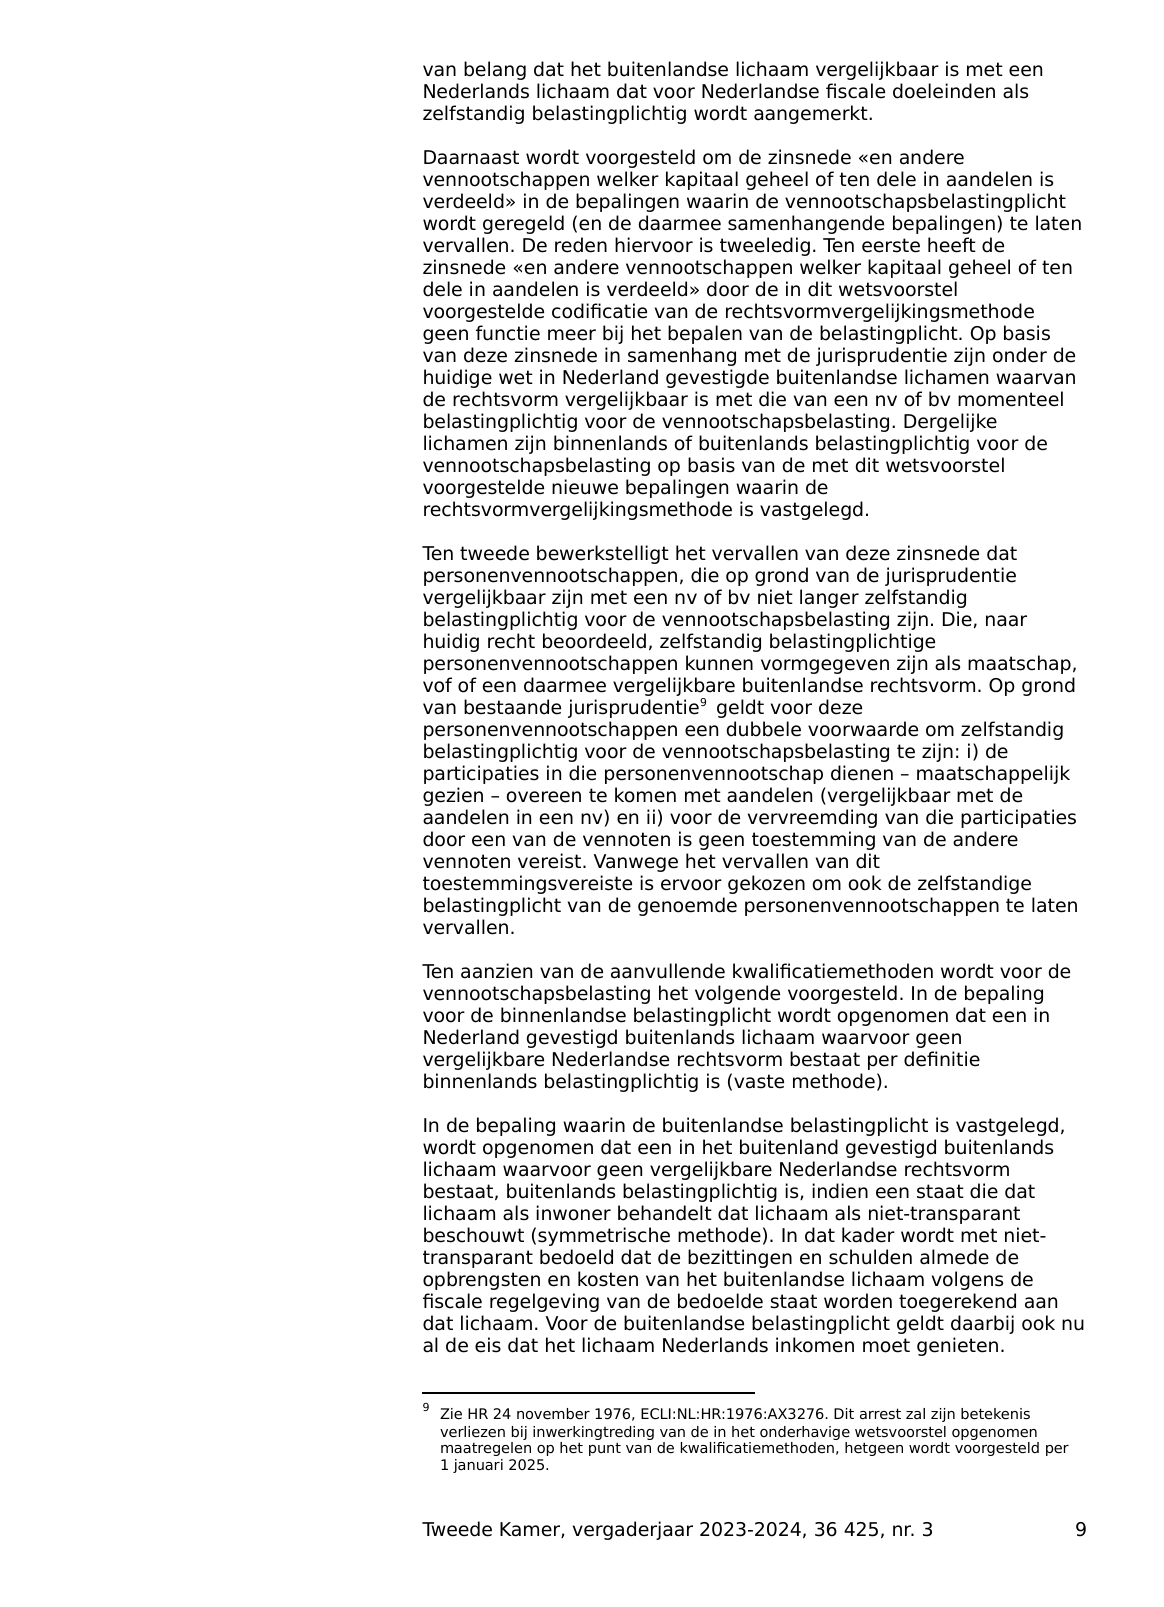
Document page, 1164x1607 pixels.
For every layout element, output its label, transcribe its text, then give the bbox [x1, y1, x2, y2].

text Zie HR 24 november 1976, ECLI:NL:HR:1976:AX3276. Dit arrest zal zijn betekenis verliezen bij inwerkingtreding van de in het onderhavige wetsvoorstel opgenomen maatregelen op het punt van de kwalificatiemethoden, hetgeen wordt voorgesteld per 1 januari 2025. [422, 1402, 1087, 1474]
text van belang dat het buitenlandse lichaam vergelijkbaar is met een Nederlands lichaam dat voor Nederlandse fiscale doeleinden als zelfstandig belastingplichtig wordt aangemerkt. [422, 59, 1087, 125]
text Ten aanzien van de aanvullende kwalificatiemethoden wordt voor de vennootschapsbelasting het volgende voorgesteld. In de bepaling voor de binnenlandse belastingplicht wordt opgenomen dat een in Nederland gevestigd buitenlands lichaam waarvoor geen vergelijkbare Nederlandse rechtsvorm bestaat per definitie binnenlands belastingplichtig is (vaste methode). [422, 961, 1087, 1093]
text Ten tweede bewerkstelligt het vervallen van deze zinsnede dat personenvennootschappen, die op grond van de jurisprudentie vergelijkbaar zijn met een nv of bv niet langer zelfstandig belastingplichtig voor de vennootschapsbelasting zijn. Die, naar huidig recht beoordeeld, zelfstandig belastingplichtige personenvennootschappen kunnen vormgegeven zijn als maatschap, vof of een daarmee vergelijkbare buitenlandse rechtsvorm. Op grond van bestaande jurisprudentie geldt voor deze personenvennootschappen een dubbele voorwaarde om zelfstandig belastingplichtig voor de vennootschapsbelasting te zijn: i) de participaties in die personenvennootschap dienen – maatschappelijk gezien – overeen te komen met aandelen (vergelijkbaar met de aandelen in een nv) en ii) voor de vervreemding van die participaties door een van de vennoten is geen toestemming van de andere vennoten vereist. Vanwege het vervallen van dit toestemmingsvereiste is ervoor gekozen om ook de zelfstandige belastingplicht van de genoemde personenvennootschappen te laten vervallen. [422, 543, 1087, 939]
text In de bepaling waarin de buitenlandse belastingplicht is vastgelegd, wordt opgenomen dat een in het buitenland gevestigd buitenlands lichaam waarvoor geen vergelijkbare Nederlandse rechtsvorm bestaat, buitenlands belastingplichtig is, indien een staat die dat lichaam als inwoner behandelt dat lichaam als niet-transparant beschouwt (symmetrische methode). In dat kader wordt met niet-transparant bedoeld dat de bezittingen en schulden almede de opbrengsten en kosten van het buitenlandse lichaam volgens de fiscale regelgeving van de bedoelde staat worden toegerekend aan dat lichaam. Voor de buitenlandse belastingplicht geldt daarbij ook nu al de eis dat het lichaam Nederlands inkomen moet genieten. [422, 1115, 1087, 1357]
text Daarnaast wordt voorgesteld om de zinsnede «en andere vennootschappen welker kapitaal geheel of ten dele in aandelen is verdeeld» in de bepalingen waarin de vennootschapsbelastingplicht wordt geregeld (en de daarmee samenhangende bepalingen) te laten vervallen. De reden hiervoor is tweeledig. Ten eerste heeft de zinsnede «en andere vennootschappen welker kapitaal geheel of ten dele in aandelen is verdeeld» door de in dit wetsvoorstel voorgestelde codificatie van de rechtsvormvergelijkingsmethode geen functie meer bij het bepalen van de belastingplicht. Op basis van deze zinsnede in samenhang met de jurisprudentie zijn onder de huidige wet in Nederland gevestigde buitenlandse lichamen waarvan de rechtsvorm vergelijkbaar is met die van een nv of bv momenteel belastingplichtig voor de vennootschapsbelasting. Dergelijke lichamen zijn binnenlands of buitenlands belastingplichtig voor de vennootschapsbelasting op basis van de met dit wetsvoorstel voorgestelde nieuwe bepalingen waarin de rechtsvormvergelijkingsmethode is vastgelegd. [422, 147, 1087, 521]
